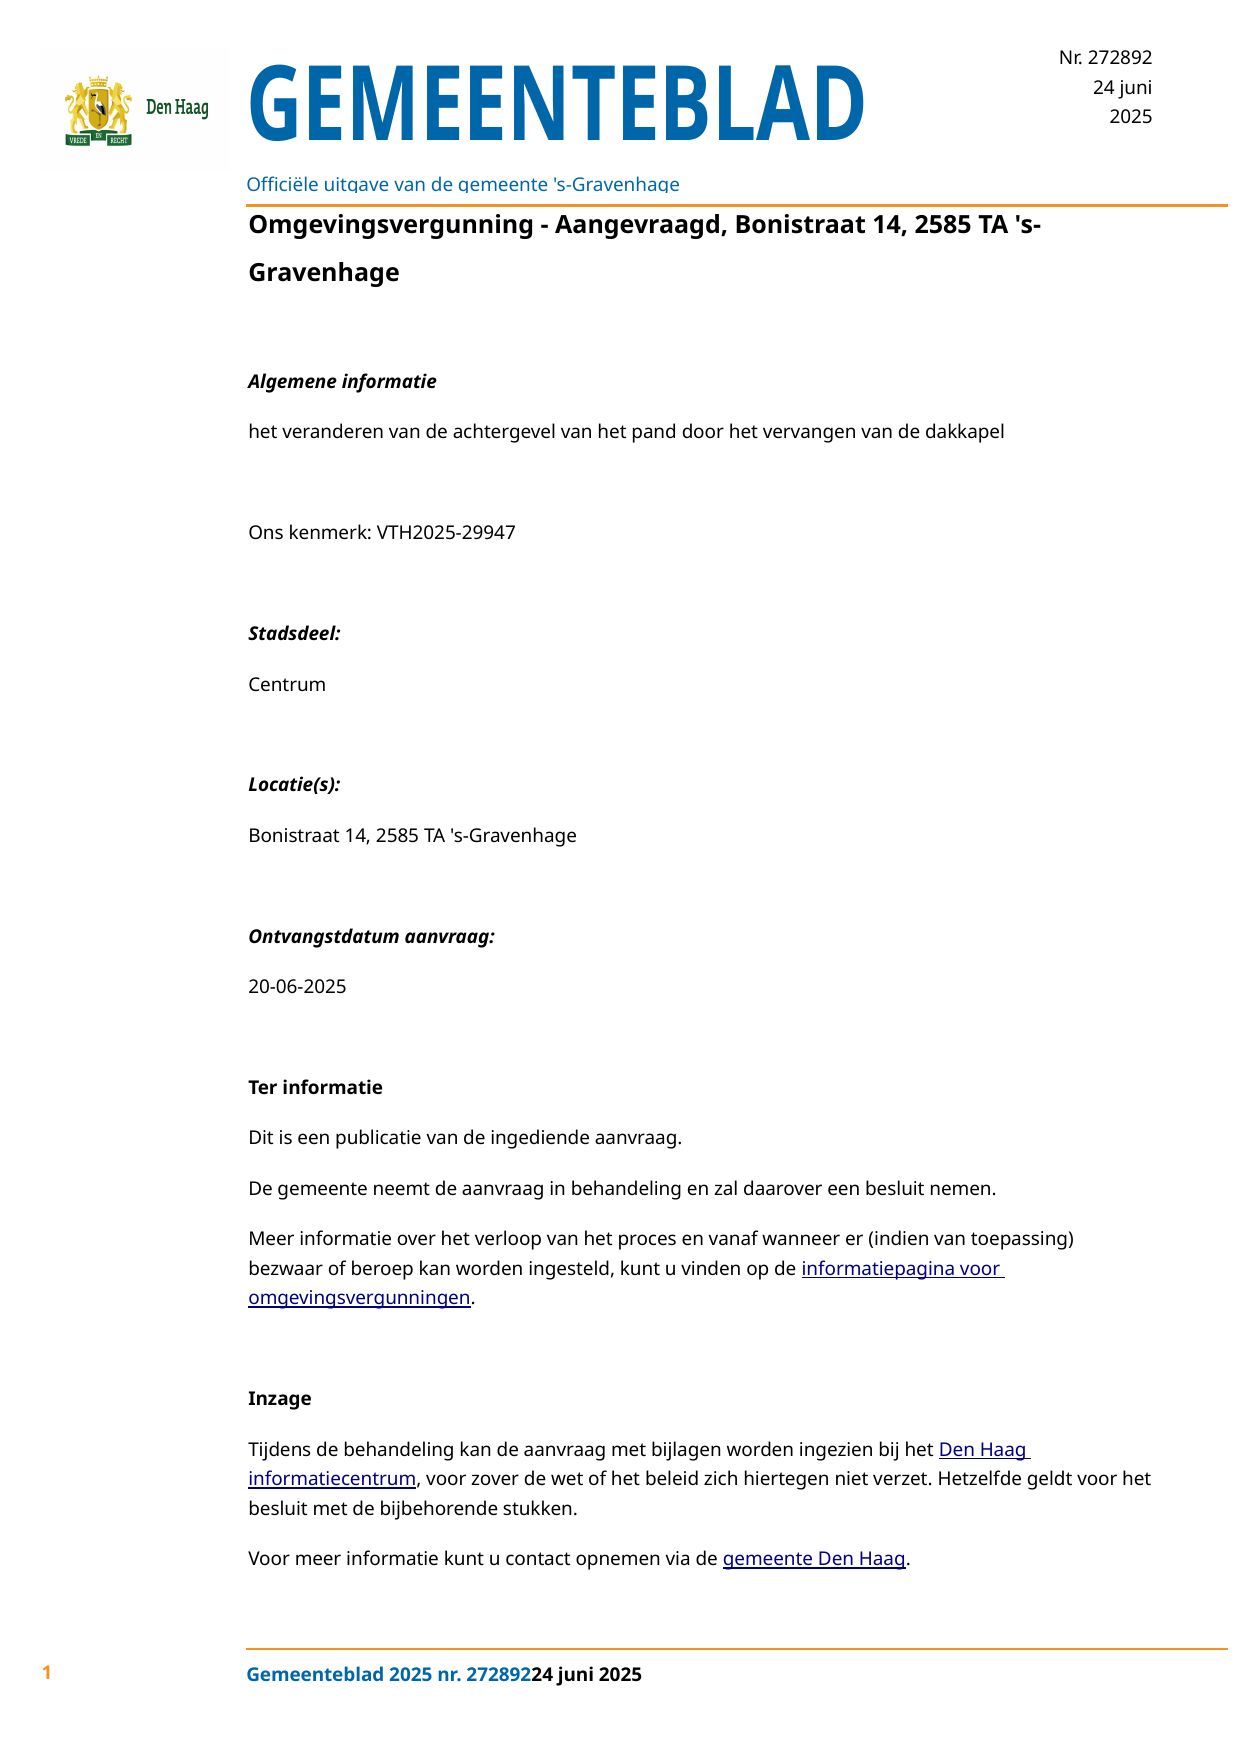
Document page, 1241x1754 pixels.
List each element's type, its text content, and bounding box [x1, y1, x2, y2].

text Meer informatie over het verloop van het proces en vanaf wanneer er (indien van toepassing) bezwaar of beroep kan worden ingesteld, kunt u vinden op de informatiepagina voor omgevingsvergunningen. [248, 1225, 1152, 1310]
text Ter informatie [248, 1074, 1152, 1100]
text Centrum [248, 671, 1152, 697]
text Omgevingsvergunning - Aangevraagd, Bonistraat 14, 2585 TA 's-Gravenhage [248, 207, 1152, 288]
text Tijdens de behandeling kan de aanvraag met bijlagen worden ingezien bij het Den Haag informatiecentrum, voor zover de wet of het beleid zich hiertegen niet verzet. Hetzelfde geldt voor het besluit met de bijbehorende stukken. [248, 1436, 1152, 1521]
text Voor meer informatie kunt u contact opnemen via de gemeente Den Haag. [248, 1545, 1152, 1571]
text 20-06-2025 [248, 973, 1152, 999]
text Inzage [248, 1385, 1152, 1411]
text Algemene informatie [248, 368, 1152, 394]
text Ontvangstdatum aanvraag: [248, 923, 1152, 949]
text Bonistraat 14, 2585 TA 's-Gravenhage [248, 822, 1152, 848]
text Dit is een publicatie van de ingediende aanvraag. [248, 1124, 1152, 1150]
text Ons kenmerk: VTH2025-29947 [248, 519, 1152, 545]
text Stadsdeel: [248, 620, 1152, 646]
text Locatie(s): [248, 772, 1152, 797]
text het veranderen van de achtergevel van het pand door het vervangen van de dakkapel [248, 419, 1152, 444]
picture [41, 47, 231, 172]
text De gemeente neemt de aanvraag in behandeling en zal daarover een besluit nemen. [248, 1175, 1152, 1201]
